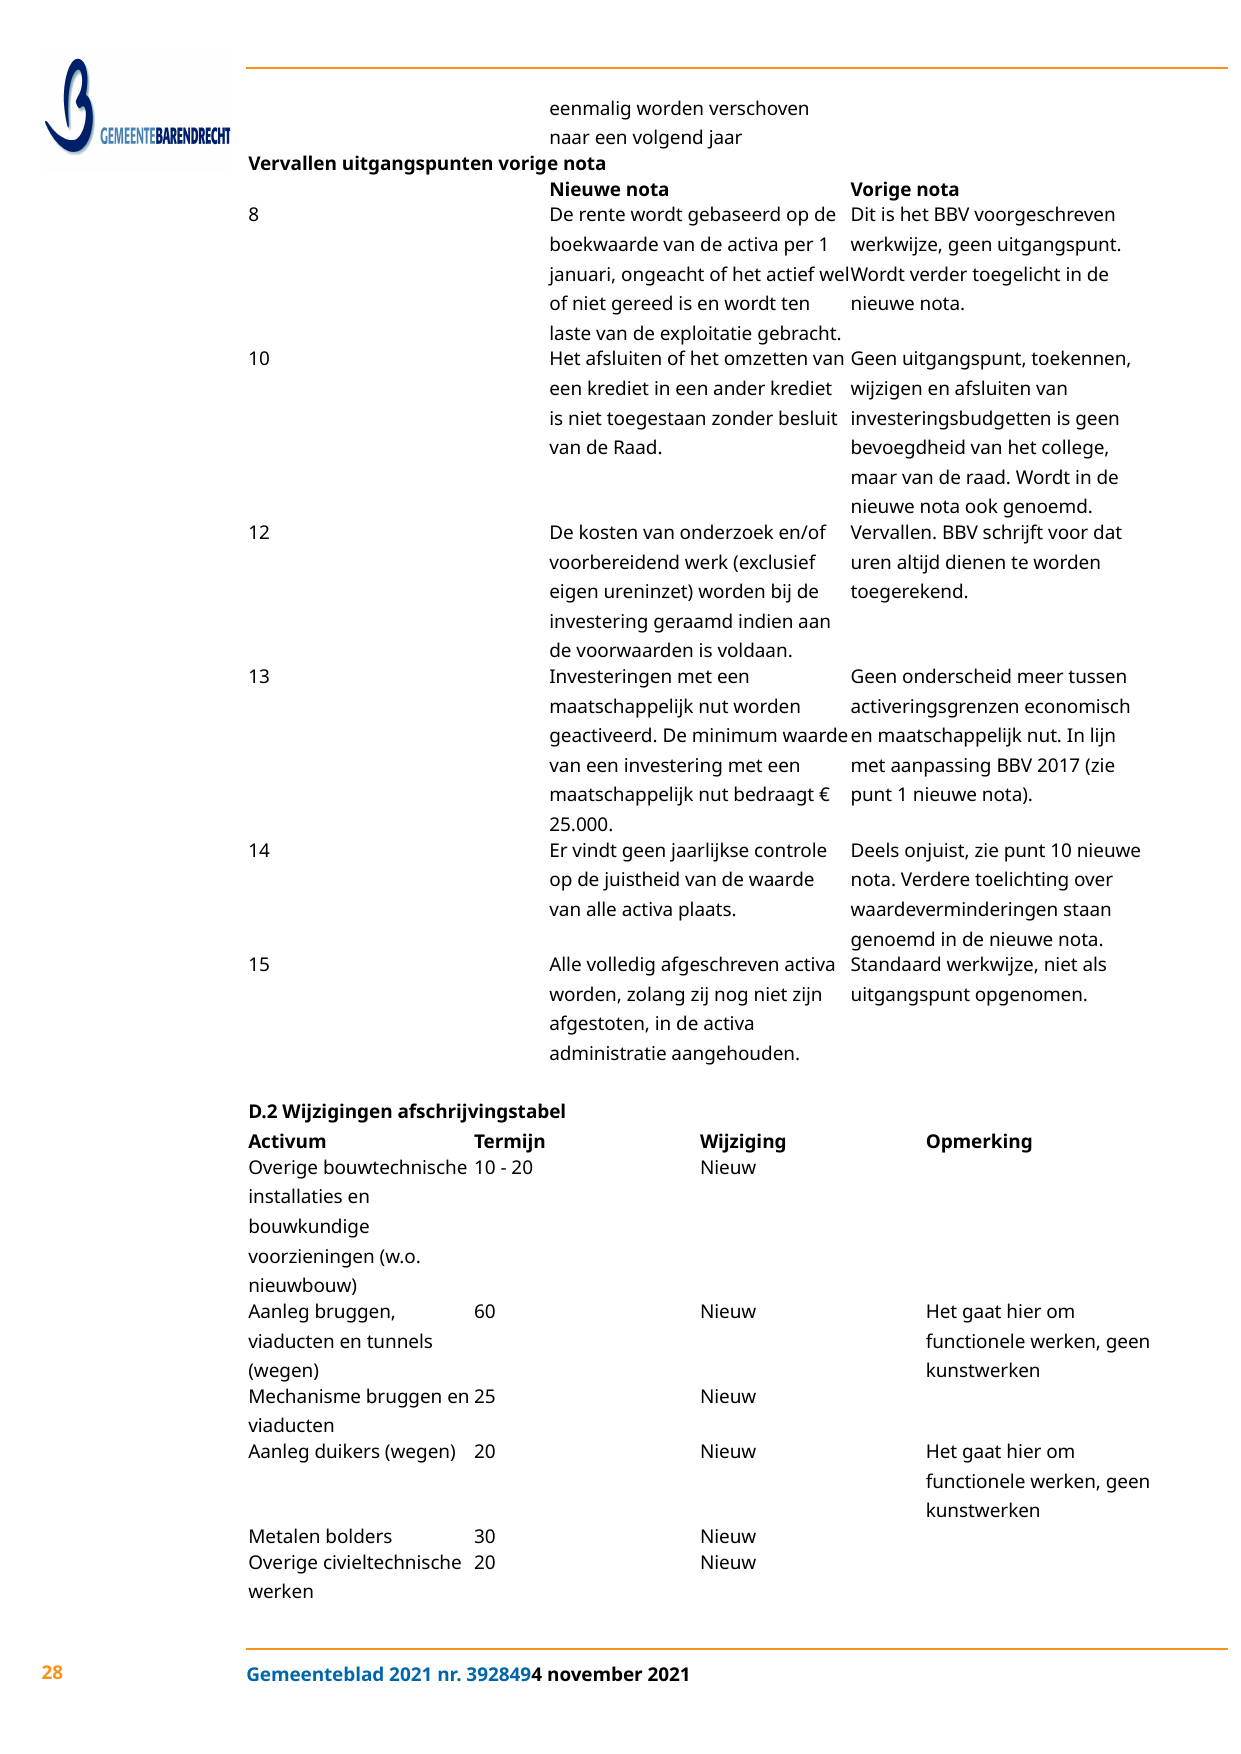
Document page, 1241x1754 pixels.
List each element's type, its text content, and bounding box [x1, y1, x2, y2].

table_cell Standaard werkwijze, niet als uitgangspunt opgenomen. [850, 951, 1152, 1066]
table_cell 25 [474, 1383, 700, 1438]
table_cell Alle volledig afgeschreven activa worden, zolang zij nog niet zijn afgestoten, in de activa administratie aangehouden. [549, 951, 850, 1066]
table_cell Het gaat hier om functionele werken, geen kunstwerken [926, 1439, 1152, 1523]
table_cell 20 [474, 1439, 700, 1523]
table_cell Nieuw [700, 1523, 926, 1549]
table_cell [248, 95, 549, 150]
table_cell Aanleg duikers (wegen) [248, 1439, 474, 1523]
table_cell Overige bouwtechnische installaties en bouwkundige voorzieningen (w.o. nieuwbouw) [248, 1154, 474, 1298]
table_cell 8 [248, 202, 549, 346]
table_cell [248, 176, 549, 202]
table_cell [850, 95, 1152, 150]
table_cell Nieuw [700, 1439, 926, 1523]
table_cell eenmalig worden verschoven naar een volgend jaar [549, 95, 850, 150]
table_cell Nieuw [700, 1549, 926, 1604]
table_header Activum [248, 1129, 474, 1154]
text D.2 Wijzigingen afschrijvingstabel [248, 1099, 1152, 1124]
table_header Wijziging [700, 1129, 926, 1154]
table_cell Nieuwe nota [549, 176, 850, 202]
table_cell 10 - 20 [474, 1154, 700, 1298]
table_cell De rente wordt gebaseerd op de boekwaarde van de activa per 1 januari, ongeacht of het actief wel of niet gereed is en wordt ten laste van de exploitatie gebracht. [549, 202, 850, 346]
table_cell Vervallen. BBV schrijft voor dat uren altijd dienen te worden toegerekend. [850, 519, 1152, 663]
table_cell Dit is het BBV voorgeschreven werkwijze, geen uitgangspunt. Wordt verder toegelicht in de nieuwe nota. [850, 202, 1152, 346]
table_header Termijn [474, 1129, 700, 1154]
table_cell Metalen bolders [248, 1523, 474, 1549]
table_cell [926, 1383, 1152, 1438]
table_cell 20 [474, 1549, 700, 1604]
table_cell [850, 150, 1152, 176]
table_cell Mechanisme bruggen en viaducten [248, 1383, 474, 1438]
table_cell Er vindt geen jaarlijkse controle op de juistheid van de waarde van alle activa plaats. [549, 837, 850, 951]
table_cell [926, 1523, 1152, 1549]
table_cell Nieuw [700, 1383, 926, 1438]
table_cell 15 [248, 951, 549, 1066]
table_cell Aanleg bruggen, viaducten en tunnels (wegen) [248, 1298, 474, 1383]
table_cell [926, 1154, 1152, 1298]
table_header Opmerking [926, 1129, 1152, 1154]
table_cell Het gaat hier om functionele werken, geen kunstwerken [926, 1298, 1152, 1383]
table_cell Geen onderscheid meer tussen activeringsgrenzen economisch en maatschappelijk nut. In lijn met aanpassing BBV 2017 (zie punt 1 nieuwe nota). [850, 663, 1152, 837]
table_cell [926, 1549, 1152, 1604]
table_cell Geen uitgangspunt, toekennen, wijzigen en afsluiten van investeringsbudgetten is geen bevoegdheid van het college, maar van de raad. Wordt in de nieuwe nota ook genoemd. [850, 346, 1152, 519]
table_cell Vervallen uitgangspunten vorige nota [248, 150, 850, 176]
table_cell 13 [248, 663, 549, 837]
table_cell 60 [474, 1298, 700, 1383]
table_cell 12 [248, 519, 549, 663]
table_cell Nieuw [700, 1298, 926, 1383]
table_cell De kosten van onderzoek en/of voorbereidend werk (exclusief eigen ureninzet) worden bij de investering geraamd indien aan de voorwaarden is voldaan. [549, 519, 850, 663]
table_cell Vorige nota [850, 176, 1152, 202]
table_cell 30 [474, 1523, 700, 1549]
table_cell Deels onjuist, zie punt 10 nieuwe nota. Verdere toelichting over waardeverminderingen staan genoemd in de nieuwe nota. [850, 837, 1152, 951]
table_cell Overige civieltechnische werken [248, 1549, 474, 1604]
table_cell 14 [248, 837, 549, 951]
table_cell Nieuw [700, 1154, 926, 1298]
table_cell Het afsluiten of het omzetten van een krediet in een ander krediet is niet toegestaan zonder besluit van de Raad. [549, 346, 850, 519]
table_cell Investeringen met een maatschappelijk nut worden geactiveerd. De minimum waarde van een investering met een maatschappelijk nut bedraagt € 25.000. [549, 663, 850, 837]
picture [41, 47, 231, 172]
table_cell 10 [248, 346, 549, 519]
